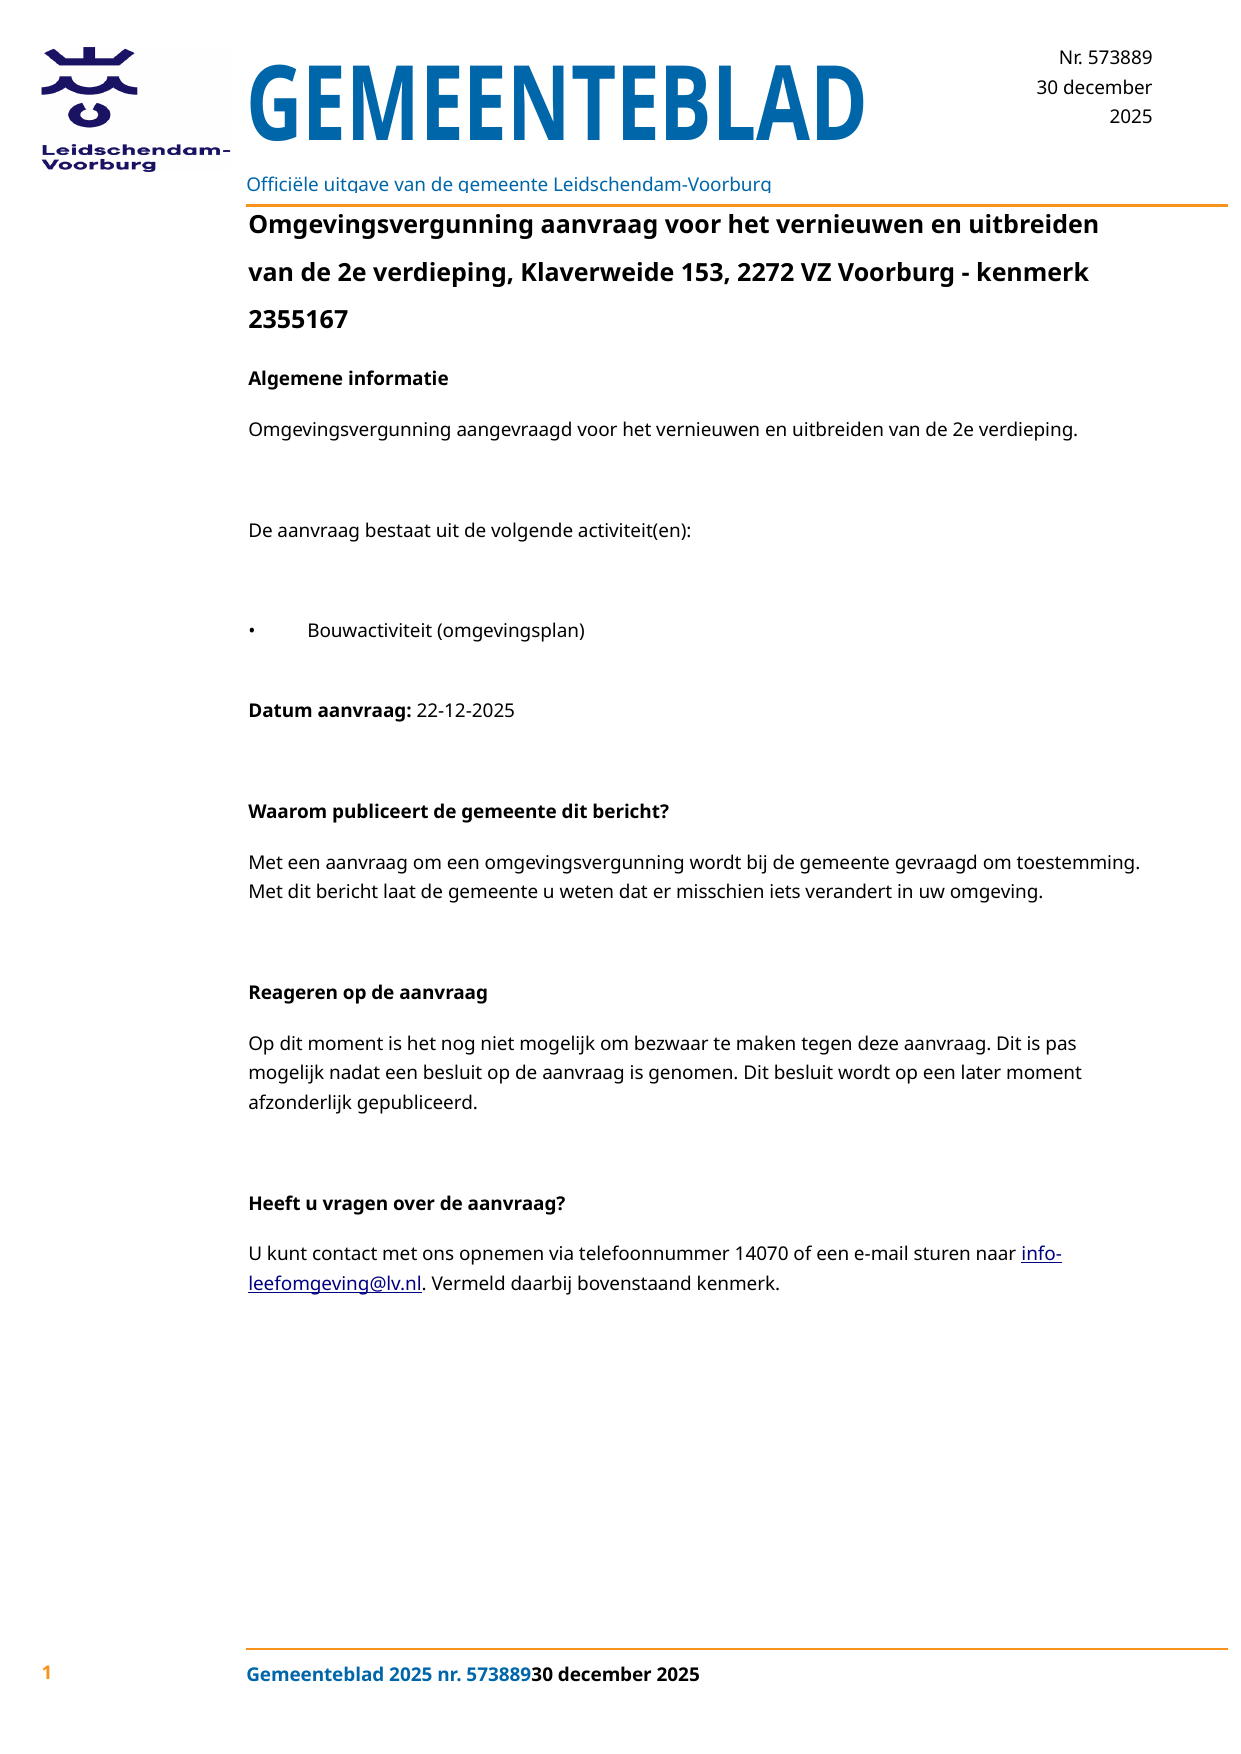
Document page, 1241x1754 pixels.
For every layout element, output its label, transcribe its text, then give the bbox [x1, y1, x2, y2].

text Datum aanvraag: 22-12-2025 [248, 698, 1152, 723]
text Waarom publiceert de gemeente dit bericht? [248, 798, 1152, 824]
text Omgevingsvergunning aanvraag voor het vernieuwen en uitbreiden van de 2e verdieping, Klaverweide 153, 2272 VZ Voorburg - kenmerk 2355167 [248, 207, 1152, 336]
text Op dit moment is het nog niet mogelijk om bezwaar te maken tegen deze aanvraag. Dit is pas mogelijk nadat een besluit op de aanvraag is genomen. Dit besluit wordt op een later moment afzonderlijk gepubliceerd. [248, 1030, 1152, 1114]
text U kunt contact met ons opnemen via telefoonnummer 14070 of een e-mail sturen naar info-leefomgeving@lv.nl. Vermeld daarbij bovenstaand kenmerk. [248, 1240, 1152, 1295]
list Bouwactiviteit (omgevingsplan) [248, 618, 1152, 643]
text Algemene informatie [248, 366, 1152, 391]
text Omgevingsvergunning aangevraagd voor het vernieuwen en uitbreiden van de 2e verdieping. [248, 416, 1152, 442]
picture [41, 47, 231, 172]
text Reageren op de aanvraag [248, 979, 1152, 1005]
text Heeft u vragen over de aanvraag? [248, 1190, 1152, 1215]
text De aanvraag bestaat uit de volgende activiteit(en): [248, 517, 1152, 542]
text Met een aanvraag om een omgevingsvergunning wordt bij de gemeente gevraagd om toestemming. Met dit bericht laat de gemeente u weten dat er misschien iets verandert in uw omgeving. [248, 849, 1152, 904]
